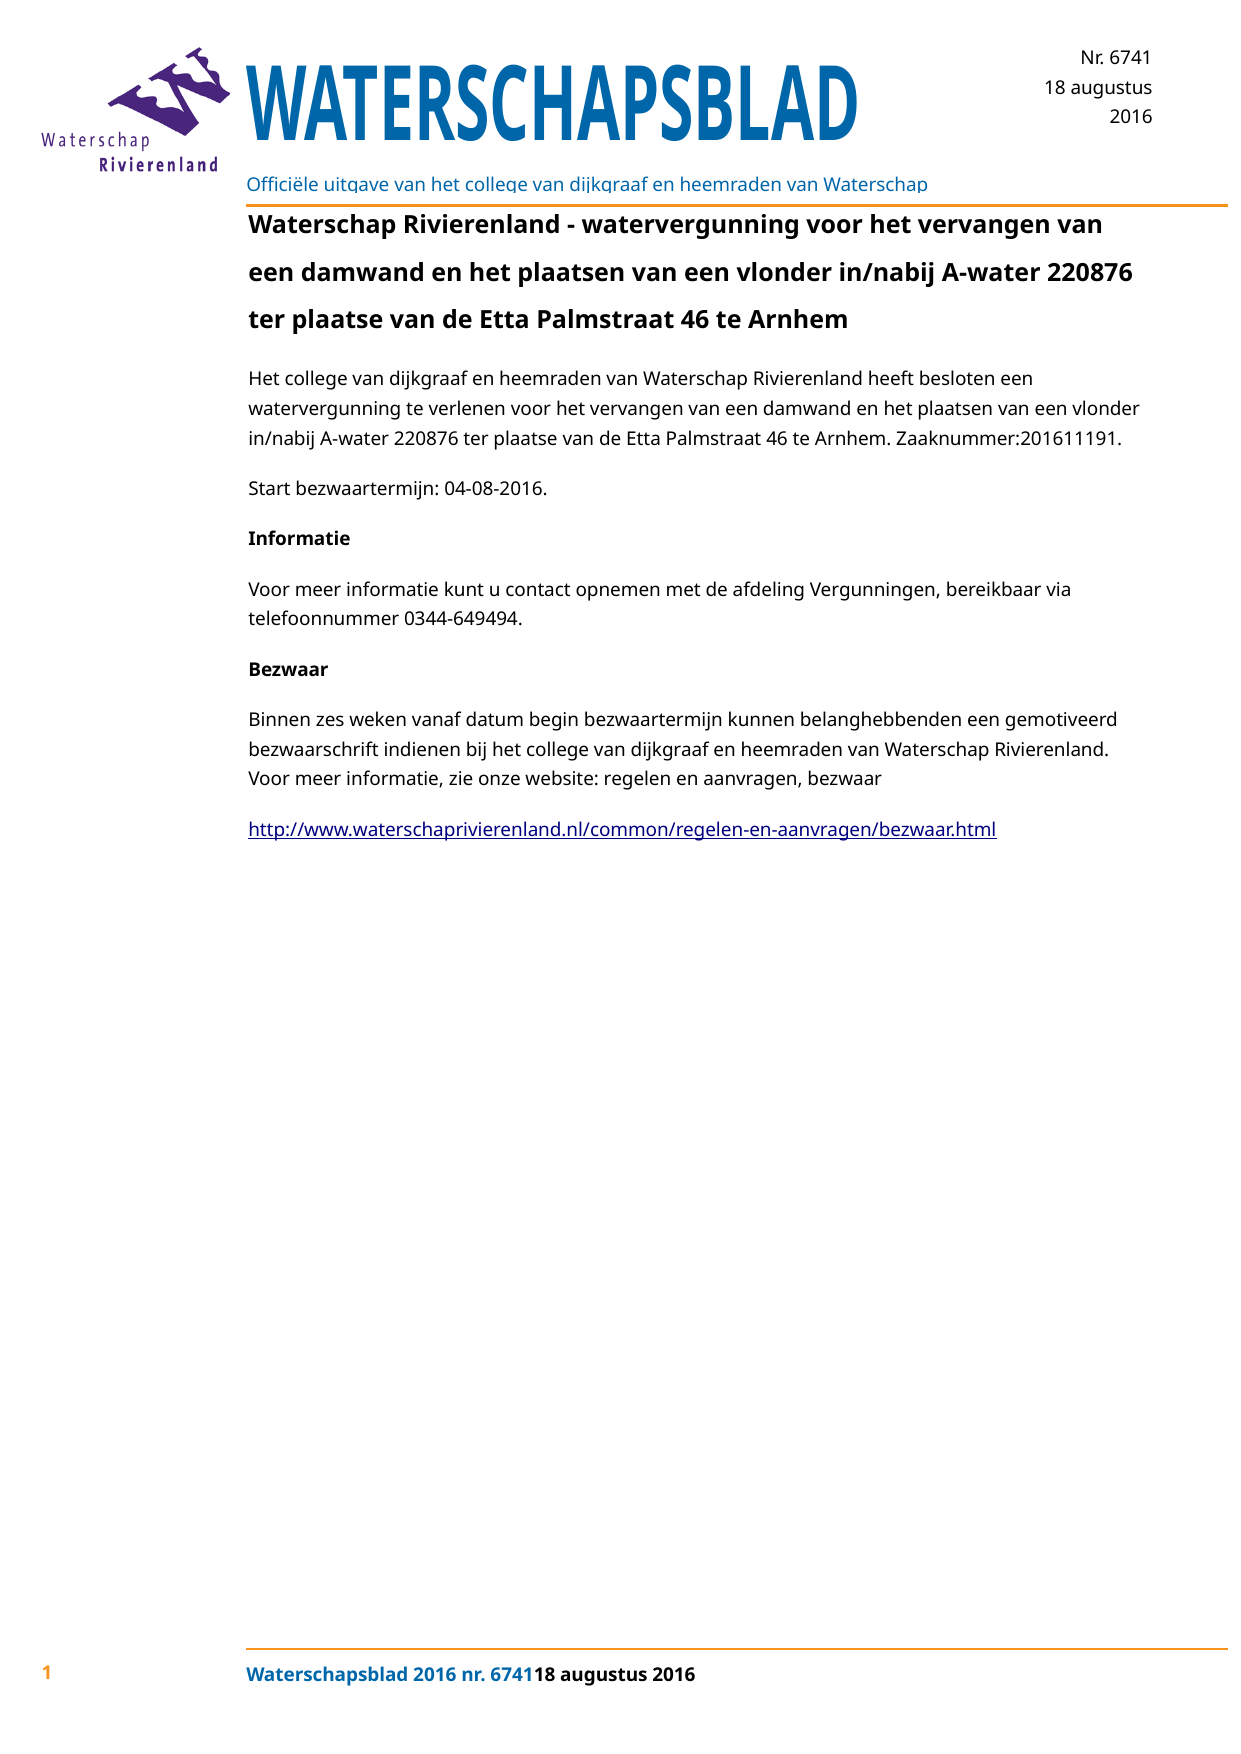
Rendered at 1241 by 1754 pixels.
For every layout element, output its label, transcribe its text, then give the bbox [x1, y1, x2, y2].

text Bezwaar [248, 656, 1152, 682]
text Binnen zes weken vanaf datum begin bezwaartermijn kunnen belanghebbenden een gemotiveerd bezwaarschrift indienen bij het college van dijkgraaf en heemraden van Waterschap Rivierenland. Voor meer informatie, zie onze website: regelen en aanvragen, bezwaar [248, 706, 1152, 791]
text http://www.waterschaprivierenland.nl/common/regelen-en-aanvragen/bezwaar.html [248, 816, 1152, 842]
text Informatie [248, 526, 1152, 551]
picture [41, 47, 231, 172]
text Waterschap Rivierenland - watervergunning voor het vervangen van een damwand en het plaatsen van een vlonder in/nabij A-water 220876 ter plaatse van de Etta Palmstraat 46 te Arnhem [248, 207, 1152, 336]
text Het college van dijkgraaf en heemraden van Waterschap Rivierenland heeft besloten een watervergunning te verlenen voor het vervangen van een damwand en het plaatsen van een vlonder in/nabij A-water 220876 ter plaatse van de Etta Palmstraat 46 te Arnhem. Zaaknummer:201611191. [248, 366, 1152, 450]
text Voor meer informatie kunt u contact opnemen met de afdeling Vergunningen, bereikbaar via telefoonnummer 0344-649494. [248, 576, 1152, 631]
text Start bezwaartermijn: 04-08-2016. [248, 475, 1152, 501]
